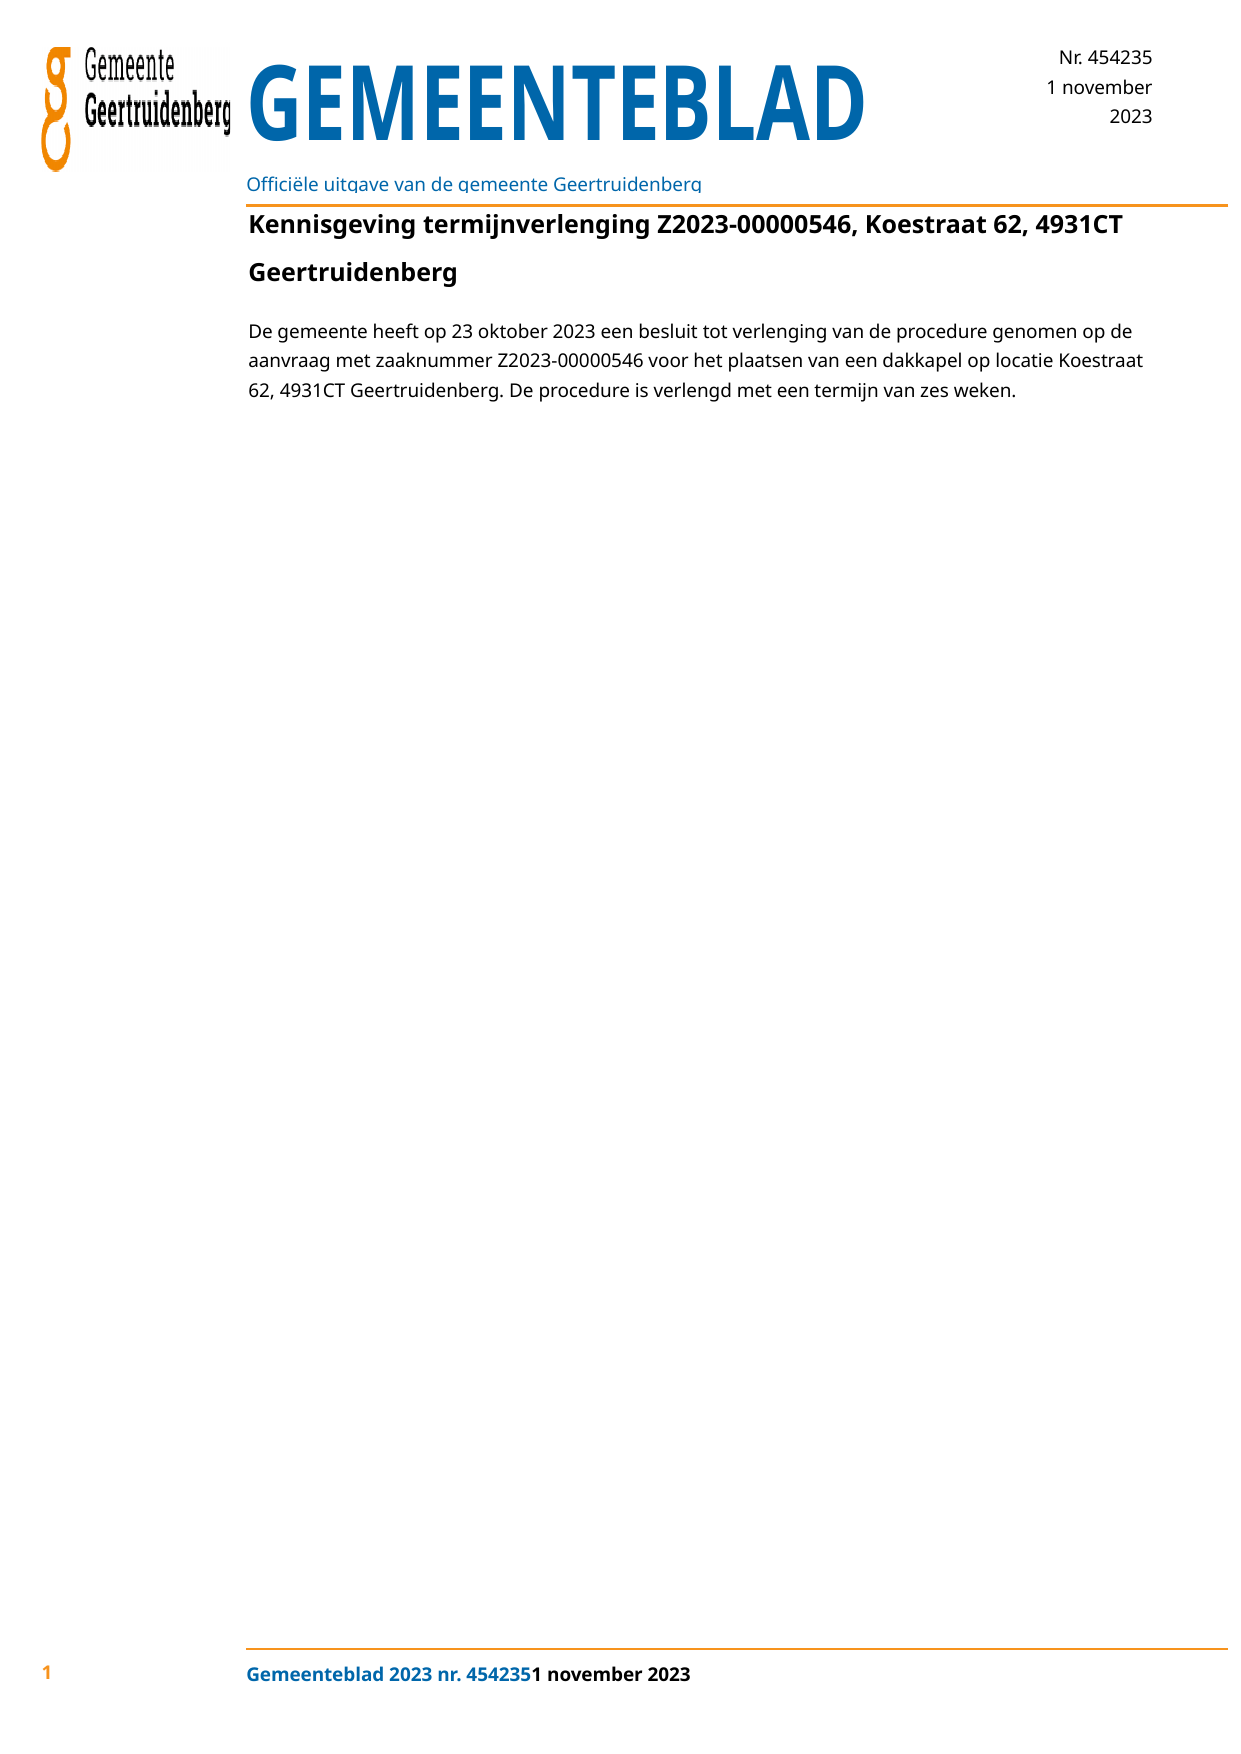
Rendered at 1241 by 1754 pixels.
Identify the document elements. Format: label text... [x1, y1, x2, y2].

text De gemeente heeft op 23 oktober 2023 een besluit tot verlenging van de procedure genomen op de aanvraag met zaaknummer Z2023-00000546 voor het plaatsen van een dakkapel op locatie Koestraat 62, 4931CT Geertruidenberg. De procedure is verlengd met een termijn van zes weken. [248, 318, 1152, 403]
picture [41, 47, 231, 172]
text Kennisgeving termijnverlenging Z2023-00000546, Koestraat 62, 4931CT Geertruidenberg [248, 207, 1152, 288]
